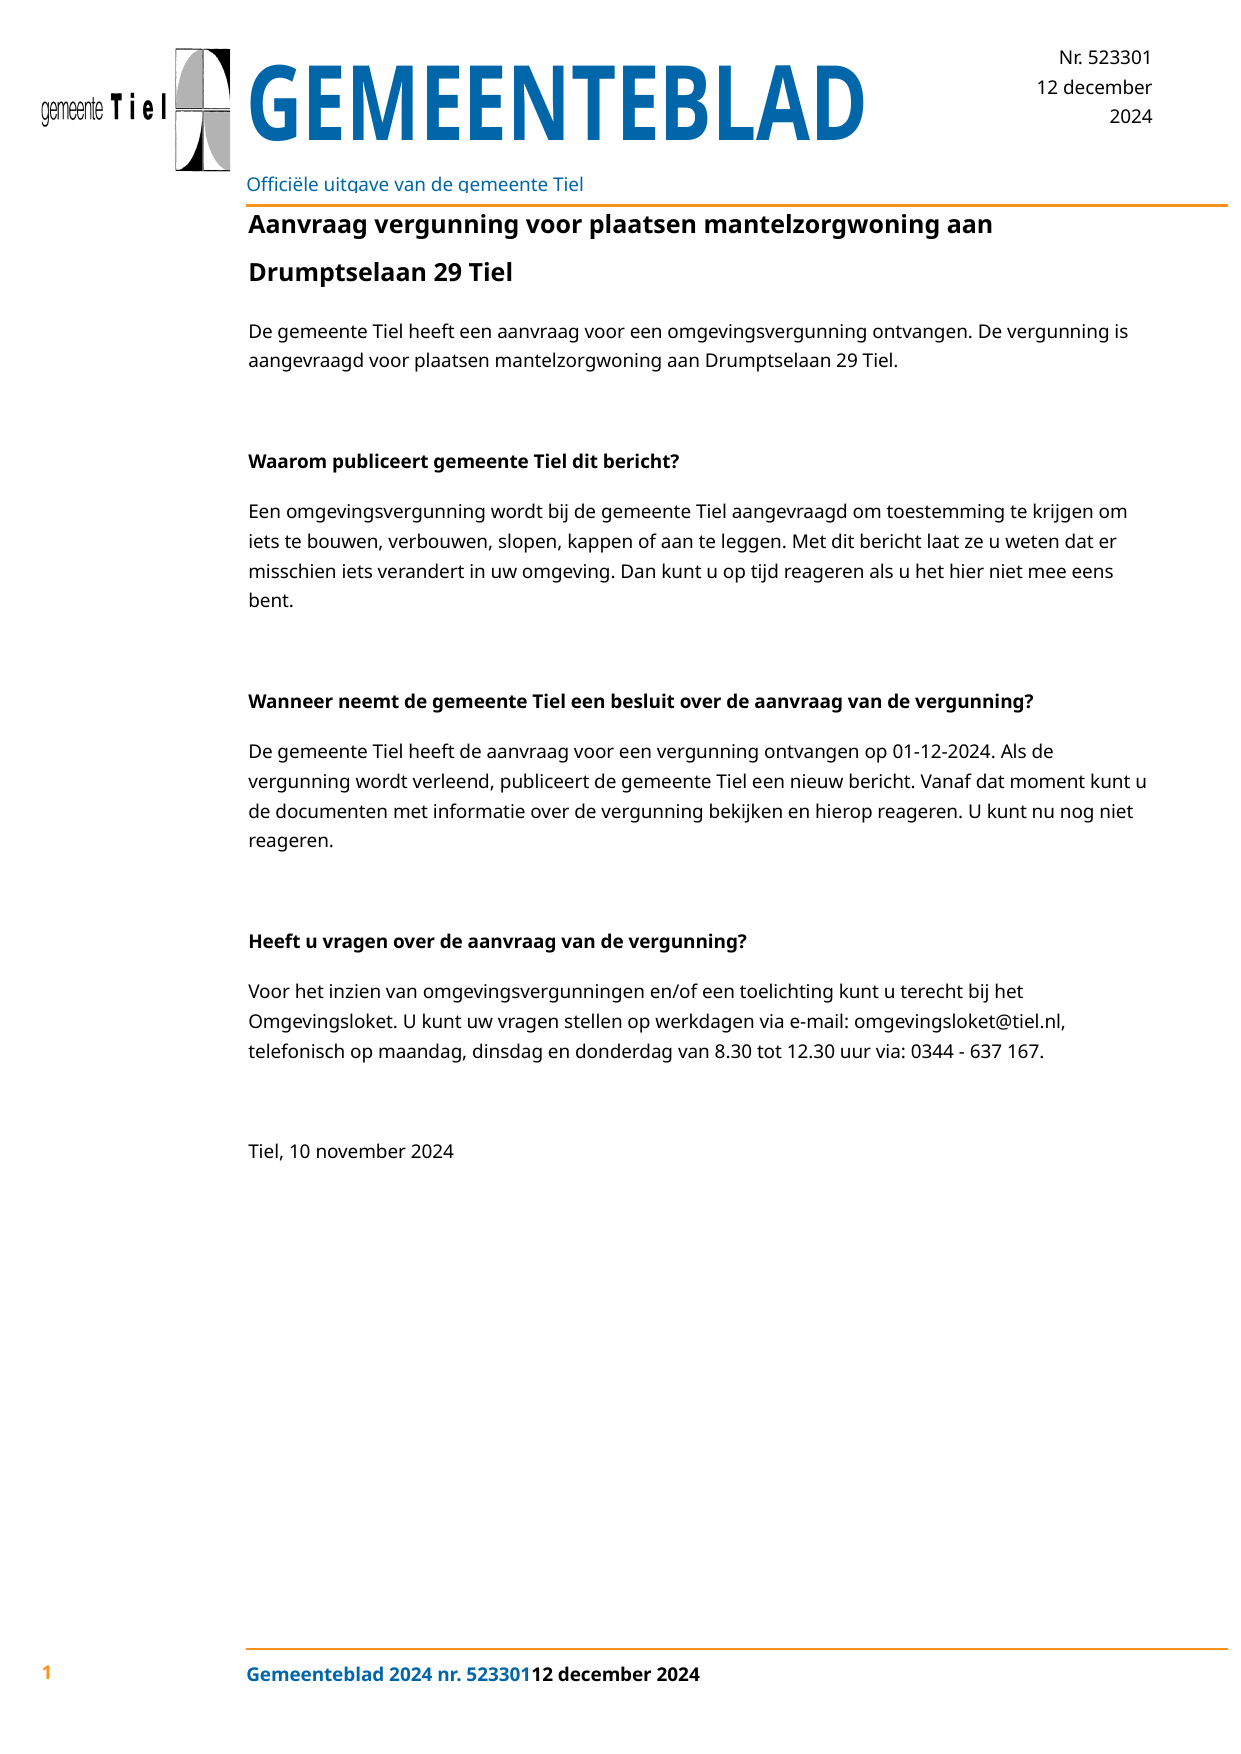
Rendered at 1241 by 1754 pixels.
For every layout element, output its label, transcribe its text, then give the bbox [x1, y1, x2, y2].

picture [41, 47, 231, 172]
text Aanvraag vergunning voor plaatsen mantelzorgwoning aan Drumptselaan 29 Tiel [248, 207, 1152, 288]
text De gemeente Tiel heeft een aanvraag voor een omgevingsvergunning ontvangen. De vergunning is aangevraagd voor plaatsen mantelzorgwoning aan Drumptselaan 29 Tiel. [248, 318, 1152, 373]
text De gemeente Tiel heeft de aanvraag voor een vergunning ontvangen op 01-12-2024. Als de vergunning wordt verleend, publiceert de gemeente Tiel een nieuw bericht. Vanaf dat moment kunt u de documenten met informatie over de vergunning bekijken en hierop reageren. U kunt nu nog niet reageren. [248, 739, 1152, 853]
text Waarom publiceert gemeente Tiel dit bericht? [248, 448, 1152, 474]
text Voor het inzien van omgevingsvergunningen en/of een toelichting kunt u terecht bij het Omgevingsloket. U kunt uw vragen stellen op werkdagen via e-mail: omgevingsloket@tiel.nl, telefonisch op maandag, dinsdag en donderdag van 8.30 tot 12.30 uur via: 0344 - 637 167. [248, 979, 1152, 1064]
text Wanneer neemt de gemeente Tiel een besluit over de aanvraag van de vergunning? [248, 688, 1152, 714]
text Een omgevingsvergunning wordt bij de gemeente Tiel aangevraagd om toestemming te krijgen om iets te bouwen, verbouwen, slopen, kappen of aan te leggen. Met dit bericht laat ze u weten dat er misschien iets verandert in uw omgeving. Dan kunt u op tijd reageren als u het hier niet mee eens bent. [248, 499, 1152, 613]
text Tiel, 10 november 2024 [248, 1139, 1152, 1164]
text Heeft u vragen over de aanvraag van de vergunning? [248, 928, 1152, 954]
